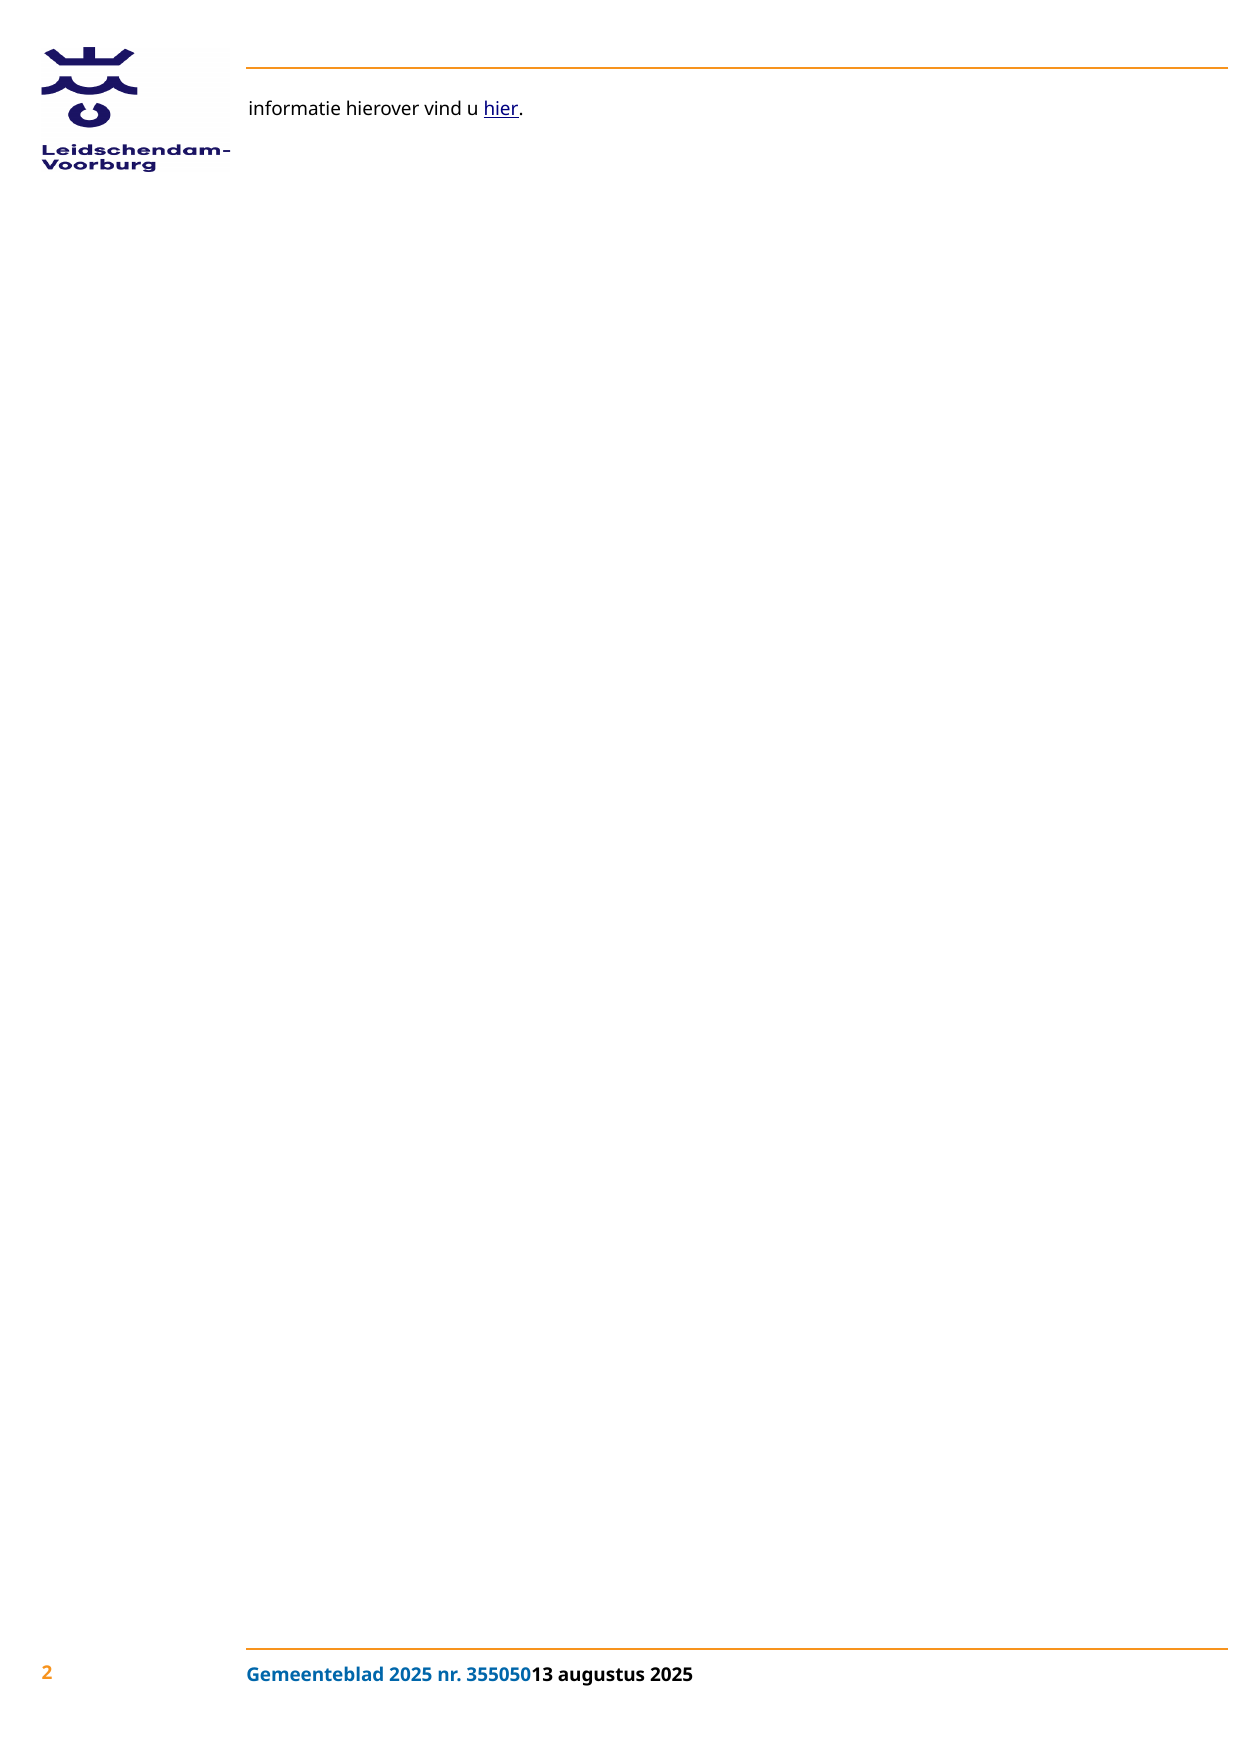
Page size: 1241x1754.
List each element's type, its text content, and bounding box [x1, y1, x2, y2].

picture [41, 47, 231, 172]
text informatie hierover vind u hier. [248, 95, 1152, 121]
